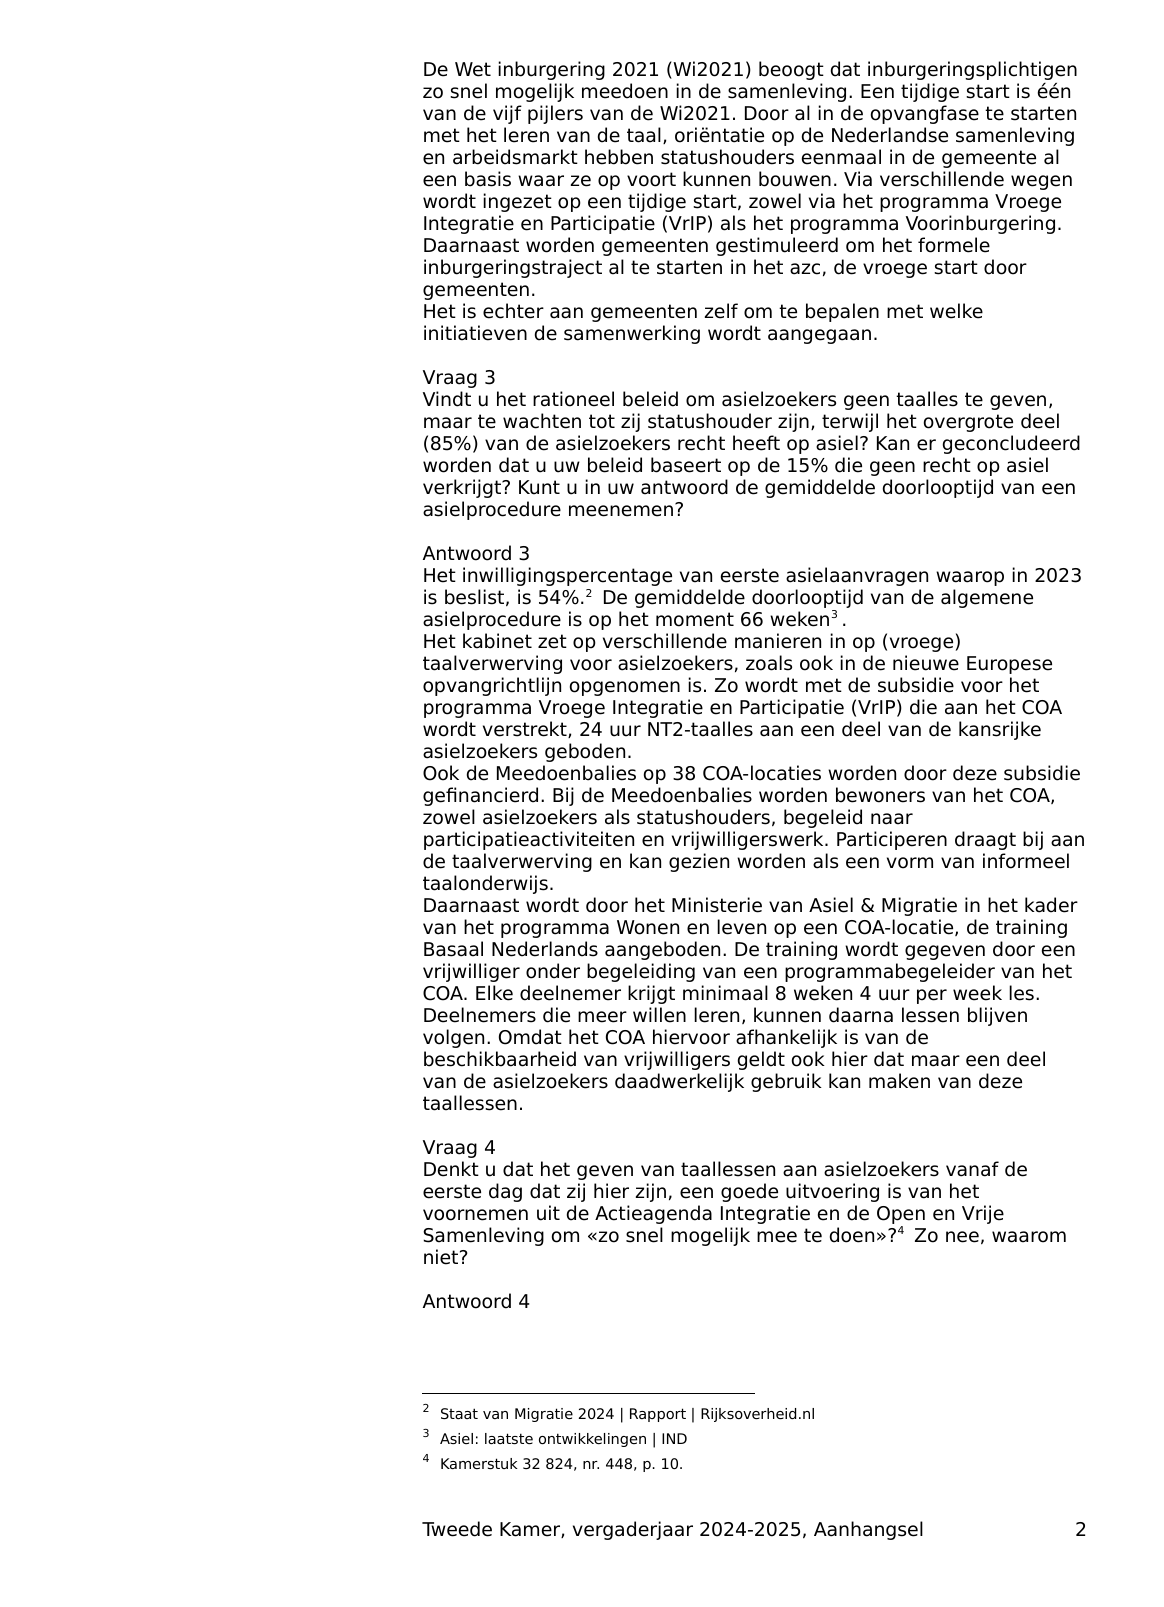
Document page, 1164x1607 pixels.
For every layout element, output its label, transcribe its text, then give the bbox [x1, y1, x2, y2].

text De Wet inburgering 2021 (Wi2021) beoogt dat inburgeringsplichtigen zo snel mogelijk meedoen in de samenleving. Een tijdige start is één van de vijf pijlers van de Wi2021. Door al in de opvangfase te starten met het leren van de taal, oriëntatie op de Nederlandse samenleving en arbeidsmarkt hebben statushouders eenmaal in de gemeente al een basis waar ze op voort kunnen bouwen. Via verschillende wegen wordt ingezet op een tijdige start, zowel via het programma Vroege Integratie en Participatie (VrIP) als het programma Voorinburgering. Daarnaast worden gemeenten gestimuleerd om het formele inburgeringstraject al te starten in het azc, de vroege start door gemeenten. [422, 59, 1087, 301]
text Ook de Meedoenbalies op 38 COA-locaties worden door deze subsidie gefinancierd. Bij de Meedoenbalies worden bewoners van het COA, zowel asielzoekers als statushouders, begeleid naar participatieactiviteiten en vrijwilligerswerk. Participeren draagt bij aan de taalverwerving en kan gezien worden als een vorm van informeel taalonderwijs. [422, 763, 1087, 895]
text Denkt u dat het geven van taallessen aan asielzoekers vanaf de eerste dag dat zij hier zijn, een goede uitvoering is van het voornemen uit de Actieagenda Integratie en de Open en Vrije Samenleving om «zo snel mogelijk mee te doen»? Zo nee, waarom niet? [422, 1159, 1087, 1268]
text Vraag 3 [422, 367, 1087, 389]
text Vindt u het rationeel beleid om asielzoekers geen taalles te geven, maar te wachten tot zij statushouder zijn, terwijl het overgrote deel (85%) van de asielzoekers recht heeft op asiel? Kan er geconcludeerd worden dat u uw beleid baseert op de 15% die geen recht op asiel verkrijgt? Kunt u in uw antwoord de gemiddelde doorlooptijd van een asielprocedure meenemen? [422, 389, 1087, 521]
text Daarnaast wordt door het Ministerie van Asiel & Migratie in het kader van het programma Wonen en leven op een COA-locatie, de training Basaal Nederlands aangeboden. De training wordt gegeven door een vrijwilliger onder begeleiding van een programmabegeleider van het COA. Elke deelnemer krijgt minimaal 8 weken 4 uur per week les. Deelnemers die meer willen leren, kunnen daarna lessen blijven volgen. Omdat het COA hiervoor afhankelijk is van de beschikbaarheid van vrijwilligers geldt ook hier dat maar een deel van de asielzoekers daadwerkelijk gebruik kan maken van deze taallessen. [422, 895, 1087, 1114]
text Staat van Migratie 2024 | Rapport | Rijksoverheid.nl [422, 1402, 1087, 1424]
text Vraag 4 [422, 1137, 1087, 1159]
text Het is echter aan gemeenten zelf om te bepalen met welke initiatieven de samenwerking wordt aangegaan. [422, 301, 1087, 345]
text Antwoord 3 [422, 543, 1087, 565]
text Asiel: laatste ontwikkelingen | IND [422, 1427, 1087, 1449]
text Het inwilligingspercentage van eerste asielaanvragen waarop in 2023 is beslist, is 54%. De gemiddelde doorlooptijd van de algemene asielprocedure is op het moment 66 weken. [422, 565, 1087, 631]
text Antwoord 4 [422, 1291, 1087, 1313]
text Kamerstuk 32 824, nr. 448, p. 10. [422, 1452, 1087, 1474]
text Het kabinet zet op verschillende manieren in op (vroege) taalverwerving voor asielzoekers, zoals ook in de nieuwe Europese opvangrichtlijn opgenomen is. Zo wordt met de subsidie voor het programma Vroege Integratie en Participatie (VrIP) die aan het COA wordt verstrekt, 24 uur NT2-taalles aan een deel van de kansrijke asielzoekers geboden. [422, 631, 1087, 763]
